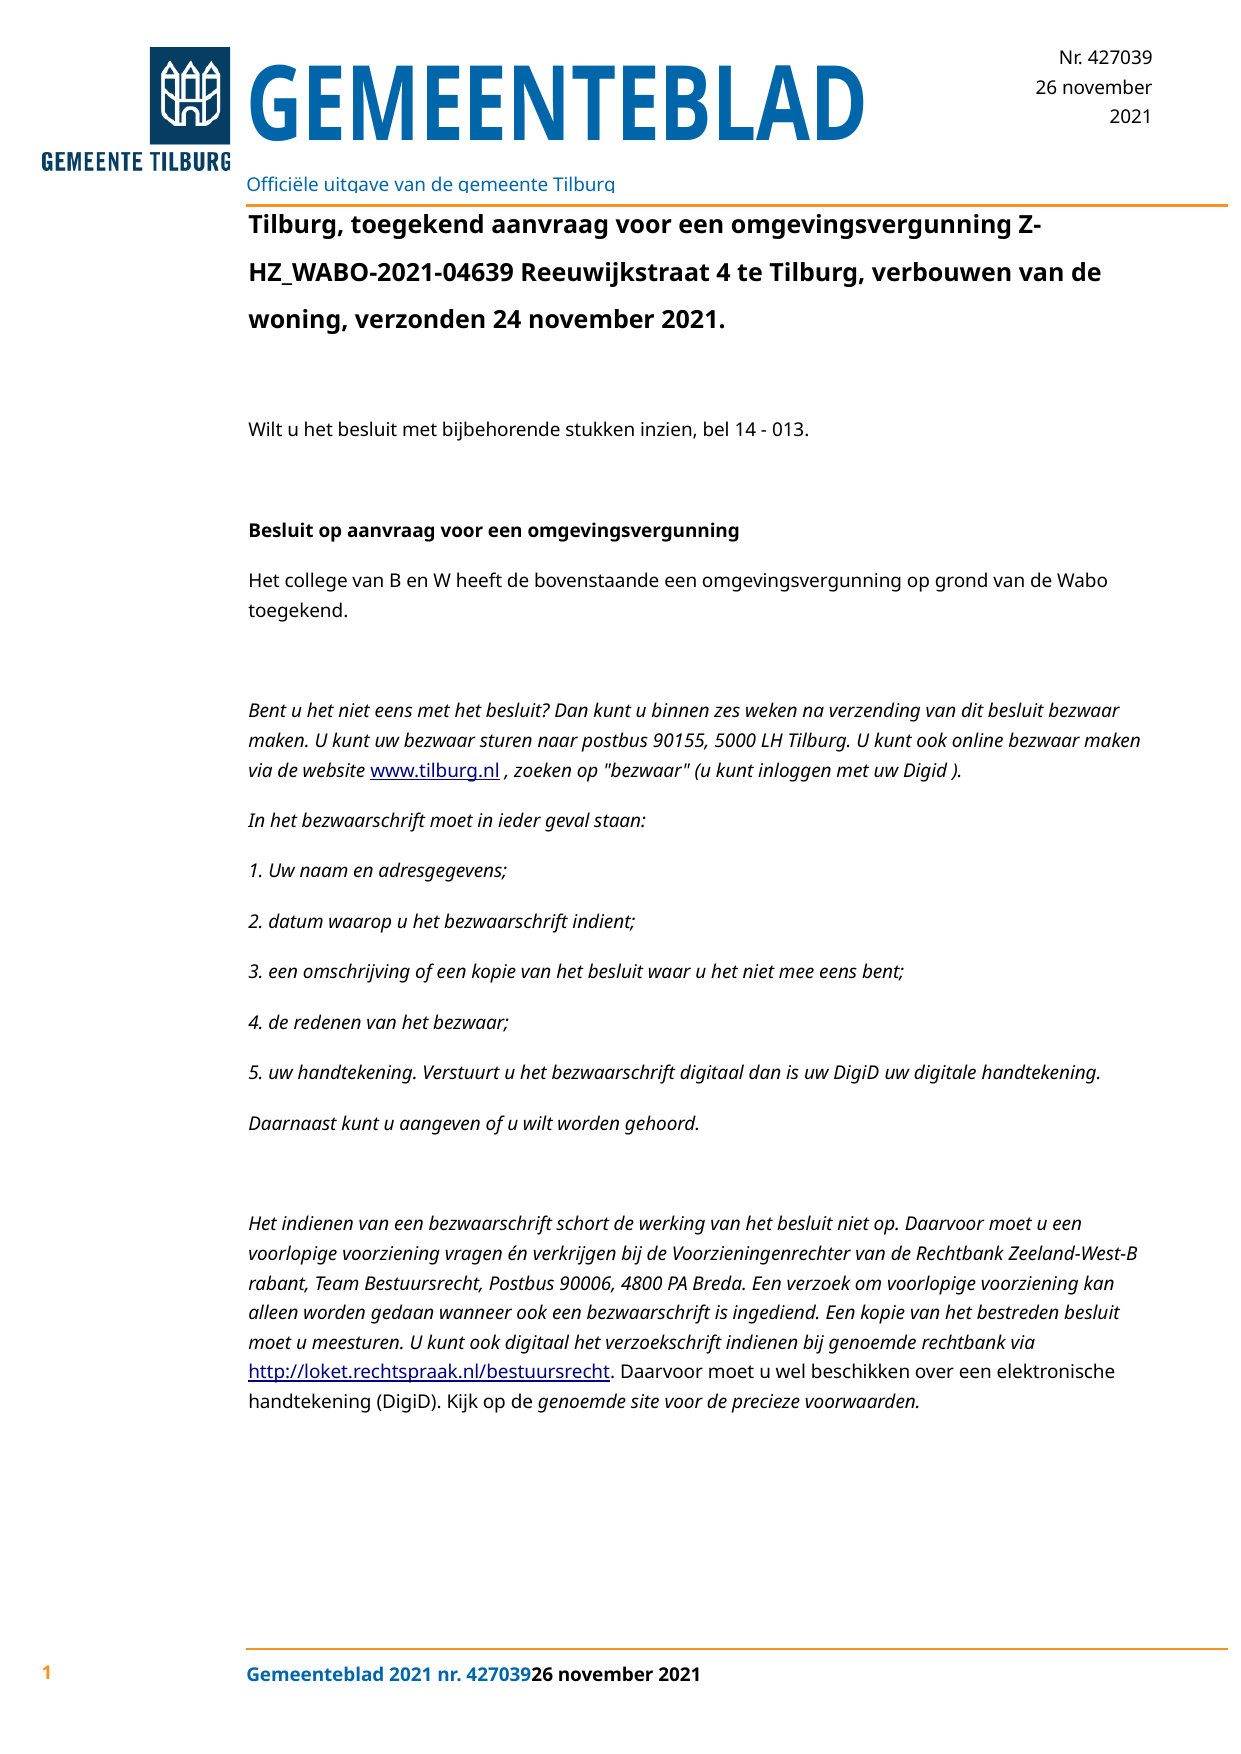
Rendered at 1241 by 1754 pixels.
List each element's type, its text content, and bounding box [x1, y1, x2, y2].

text Tilburg, toegekend aanvraag voor een omgevingsvergunning Z-HZ_WABO-2021-04639 Reeuwijkstraat 4 te Tilburg, verbouwen van de woning, verzonden 24 november 2021. [248, 207, 1152, 336]
text Wilt u het besluit met bijbehorende stukken inzien, bel 14 - 013. [248, 416, 1152, 442]
text 3. een omschrijving of een kopie van het besluit waar u het niet mee eens bent; [248, 958, 1152, 984]
picture [41, 47, 231, 172]
text 4. de redenen van het bezwaar; [248, 1009, 1152, 1034]
text Bent u het niet eens met het besluit? Dan kunt u binnen zes weken na verzending van dit besluit bezwaar maken. U kunt uw bezwaar sturen naar postbus 90155, 5000 LH Tilburg. U kunt ook online bezwaar maken via de website www.tilburg.nl , zoeken op "bezwaar" (u kunt inloggen met uw Digid ). [248, 698, 1152, 782]
text 1. Uw naam en adresgegevens; [248, 858, 1152, 883]
text Daarnaast kunt u aangeven of u wilt worden gehoord. [248, 1110, 1152, 1135]
text Besluit op aanvraag voor een omgevingsvergunning [248, 517, 1152, 542]
text Het indienen van een bezwaarschrift schort de werking van het besluit niet op. Daarvoor moet u een voorlopige voorziening vragen én verkrijgen bij de Voorzieningenrechter van de Rechtbank Zeeland-West-B rabant, Team Bestuursrecht, Postbus 90006, 4800 PA Breda. Een verzoek om voorlopige voorziening kan alleen worden gedaan wanneer ook een bezwaarschrift is ingediend. Een kopie van het bestreden besluit moet u meesturen. U kunt ook digitaal het verzoekschrift indienen bij genoemde rechtbank via http://loket.rechtspraak.nl/bestuursrecht. Daarvoor moet u wel beschikken over een elektronische handtekening (DigiD). Kijk op de genoemde site voor de precieze voorwaarden. [248, 1211, 1152, 1414]
text Het college van B en W heeft de bovenstaande een omgevingsvergunning op grond van de Wabo toegekend. [248, 567, 1152, 622]
text 5. uw handtekening. Verstuurt u het bezwaarschrift digitaal dan is uw DigiD uw digitale handtekening. [248, 1059, 1152, 1085]
text In het bezwaarschrift moet in ieder geval staan: [248, 807, 1152, 833]
text 2. datum waarop u het bezwaarschrift indient; [248, 908, 1152, 934]
